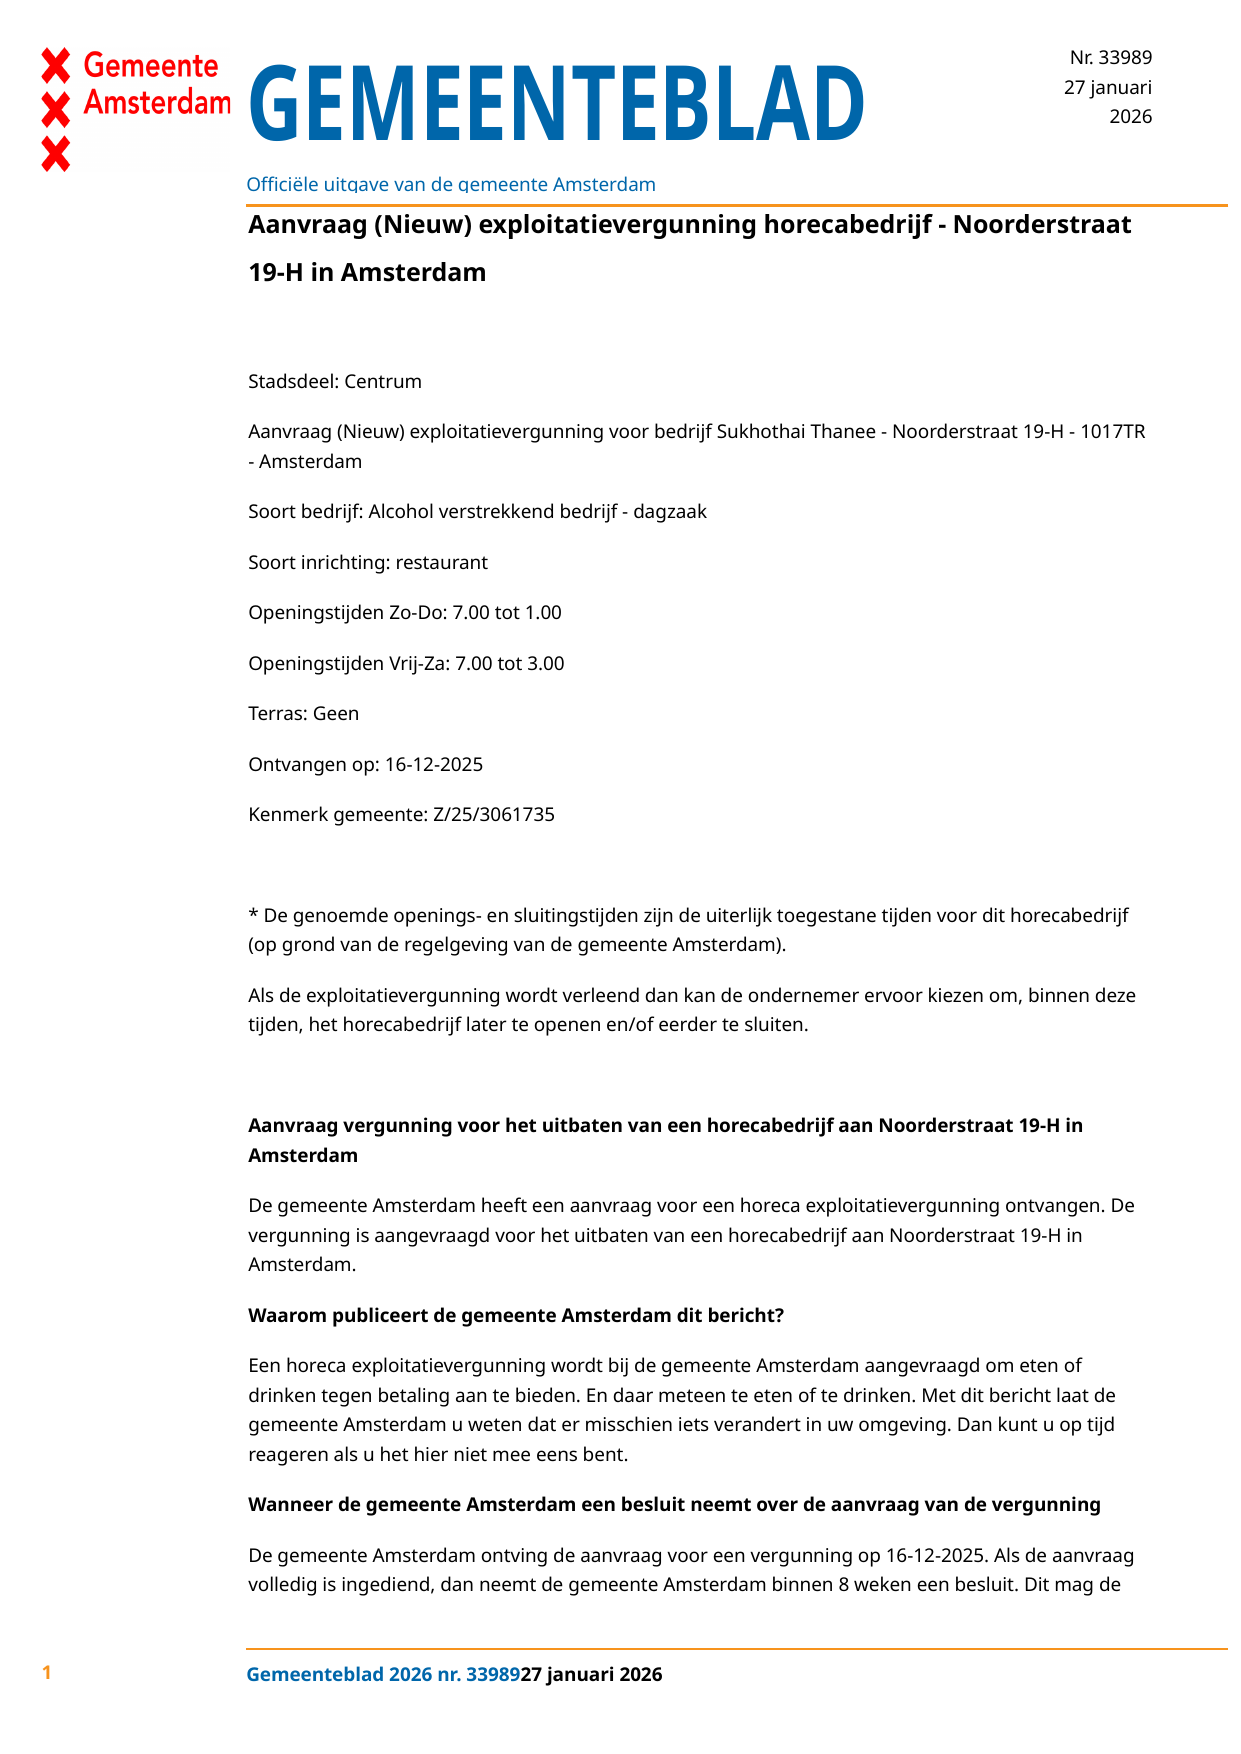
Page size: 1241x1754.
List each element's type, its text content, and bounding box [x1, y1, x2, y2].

text Openingstijden Zo-Do: 7.00 tot 1.00 [248, 599, 1152, 625]
text Wanneer de gemeente Amsterdam een besluit neemt over de aanvraag van de vergunning [248, 1492, 1152, 1517]
text Stadsdeel: Centrum [248, 368, 1152, 394]
text * De genoemde openings- en sluitingstijden zijn de uiterlijk toegestane tijden voor dit horecabedrijf (op grond van de regelgeving van de gemeente Amsterdam). [248, 902, 1152, 957]
text Terras: Geen [248, 700, 1152, 726]
text Aanvraag (Nieuw) exploitatievergunning horecabedrijf - Noorderstraat 19-H in Amsterdam [248, 207, 1152, 288]
text Soort bedrijf: Alcohol verstrekkend bedrijf - dagzaak [248, 499, 1152, 524]
text Kenmerk gemeente: Z/25/3061735 [248, 801, 1152, 827]
text Een horeca exploitatievergunning wordt bij de gemeente Amsterdam aangevraagd om eten of drinken tegen betaling aan te bieden. En daar meteen te eten of te drinken. Met dit bericht laat de gemeente Amsterdam u weten dat er misschien iets verandert in uw omgeving. Dan kunt u op tijd reageren als u het hier niet mee eens bent. [248, 1352, 1152, 1467]
picture [41, 47, 231, 172]
text Soort inrichting: restaurant [248, 549, 1152, 575]
text De gemeente Amsterdam heeft een aanvraag voor een horeca exploitatievergunning ontvangen. De vergunning is aangevraagd voor het uitbaten van een horecabedrijf aan Noorderstraat 19-H in Amsterdam. [248, 1192, 1152, 1277]
text Aanvraag (Nieuw) exploitatievergunning voor bedrijf Sukhothai Thanee - Noorderstraat 19-H - 1017TR - Amsterdam [248, 419, 1152, 474]
text Ontvangen op: 16-12-2025 [248, 751, 1152, 777]
text Openingstijden Vrij-Za: 7.00 tot 3.00 [248, 650, 1152, 676]
text Aanvraag vergunning voor het uitbaten van een horecabedrijf aan Noorderstraat 19-H in Amsterdam [248, 1112, 1152, 1168]
text De gemeente Amsterdam ontving de aanvraag voor een vergunning op 16-12-2025. Als de aanvraag volledig is ingediend, dan neemt de gemeente Amsterdam binnen 8 weken een besluit. Dit mag de [248, 1542, 1152, 1597]
text Waarom publiceert de gemeente Amsterdam dit bericht? [248, 1302, 1152, 1328]
text Als de exploitatievergunning wordt verleend dan kan de ondernemer ervoor kiezen om, binnen deze tijden, het horecabedrijf later te openen en/of eerder te sluiten. [248, 982, 1152, 1037]
